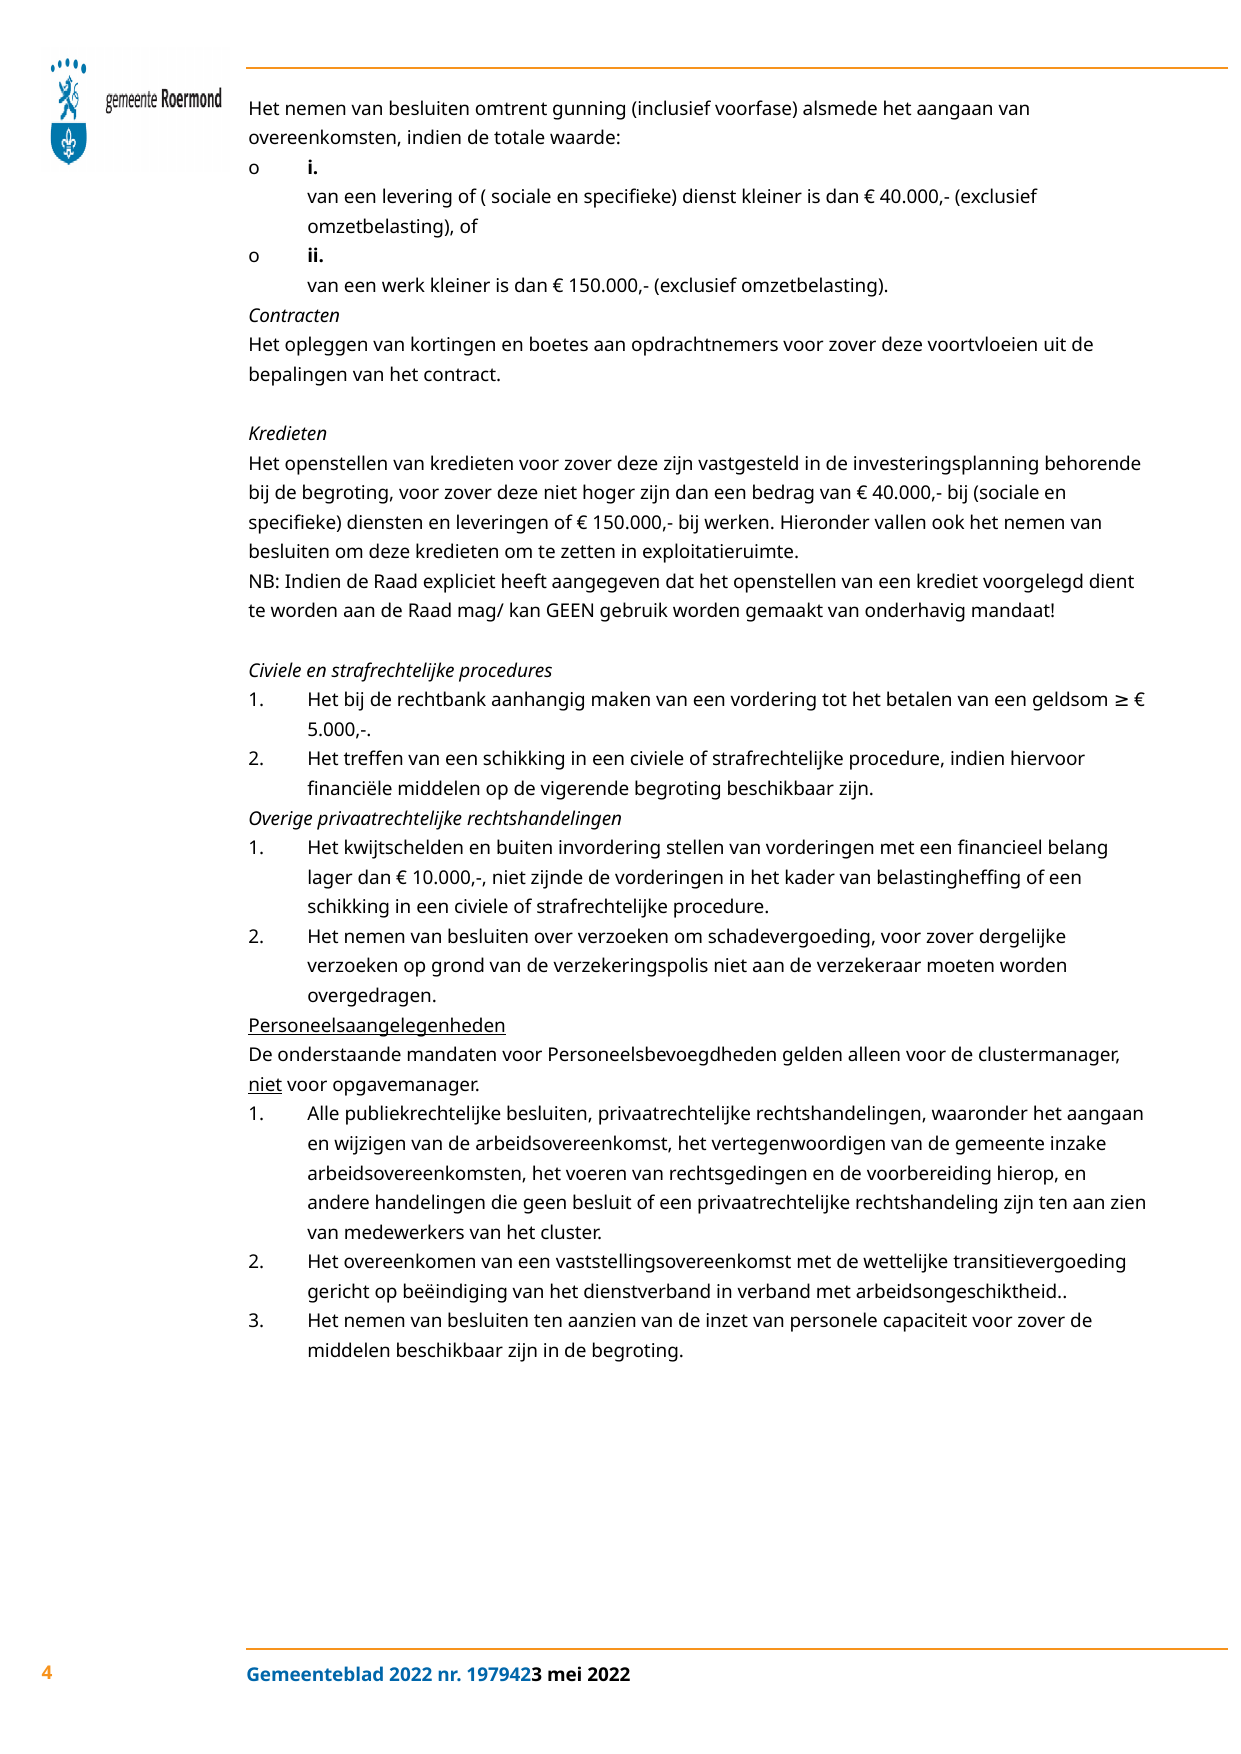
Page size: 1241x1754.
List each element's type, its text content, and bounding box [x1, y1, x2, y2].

text Het nemen van besluiten omtrent gunning (inclusief voorfase) alsmede het aangaan van overeenkomsten, indien de totale waarde: [248, 95, 1152, 150]
list Het overeenkomen van een vaststellingsovereenkomst met de wettelijke transitievergoeding gericht op beëindiging van het dienstverband in verband met arbeidsongeschiktheid.. [248, 1248, 1152, 1304]
text Het opleggen van kortingen en boetes aan opdrachtnemers voor zover deze voortvloeien uit de bepalingen van het contract. [248, 331, 1152, 387]
picture [41, 47, 231, 172]
list van een levering of ( sociale en specifieke) dienst kleiner is dan € 40.000,- (exclusief omzetbelasting), of [248, 183, 1152, 239]
text Het openstellen van kredieten voor zover deze zijn vastgesteld in de investeringsplanning behorende bij de begroting, voor zover deze niet hoger zijn dan een bedrag van € 40.000,- bij (sociale en specifieke) diensten en leveringen of € 150.000,- bij werken. Hieronder vallen ook het nemen van besluiten om deze kredieten om te zetten in exploitatieruimte. [248, 450, 1152, 564]
list Het nemen van besluiten ten aanzien van de inzet van personele capaciteit voor zover de middelen beschikbaar zijn in de begroting. [248, 1308, 1152, 1363]
text Contracten [248, 302, 1152, 328]
list Het kwijtschelden en buiten invordering stellen van vorderingen met een financieel belang lager dan € 10.000,-, niet zijnde de vorderingen in het kader van belastingheffing of een schikking in een civiele of strafrechtelijke procedure. [248, 834, 1152, 919]
text NB: Indien de Raad expliciet heeft aangegeven dat het openstellen van een krediet voorgelegd dient te worden aan de Raad mag/ kan GEEN gebruik worden gemaakt van onderhavig mandaat! [248, 568, 1152, 623]
text Overige privaatrechtelijke rechtshandelingen [248, 805, 1152, 831]
list Het nemen van besluiten over verzoeken om schadevergoeding, voor zover dergelijke verzoeken op grond van de verzekeringspolis niet aan de verzekeraar moeten worden overgedragen. [248, 923, 1152, 1008]
list i. [248, 154, 1152, 180]
list Alle publiekrechtelijke besluiten, privaatrechtelijke rechtshandelingen, waaronder het aangaan en wijzigen van de arbeidsovereenkomst, het vertegenwoordigen van de gemeente inzake arbeidsovereenkomsten, het voeren van rechtsgedingen en de voorbereiding hierop, en andere handelingen die geen besluit of een privaatrechtelijke rechtshandeling zijn ten aan zien van medewerkers van het cluster. [248, 1101, 1152, 1245]
list Het bij de rechtbank aanhangig maken van een vordering tot het betalen van een geldsom ≥ € 5.000,-. [248, 686, 1152, 742]
list van een werk kleiner is dan € 150.000,- (exclusief omzetbelasting). [248, 272, 1152, 298]
list ii. [248, 243, 1152, 268]
text Civiele en strafrechtelijke procedures [248, 657, 1152, 683]
text Personeelsaangelegenheden [248, 1012, 1152, 1038]
list Het treffen van een schikking in een civiele of strafrechtelijke procedure, indien hiervoor financiële middelen op de vigerende begroting beschikbaar zijn. [248, 746, 1152, 801]
text Kredieten [248, 420, 1152, 446]
text De onderstaande mandaten voor Personeelsbevoegdheden gelden alleen voor de clustermanager, niet voor opgavemanager. [248, 1041, 1152, 1097]
